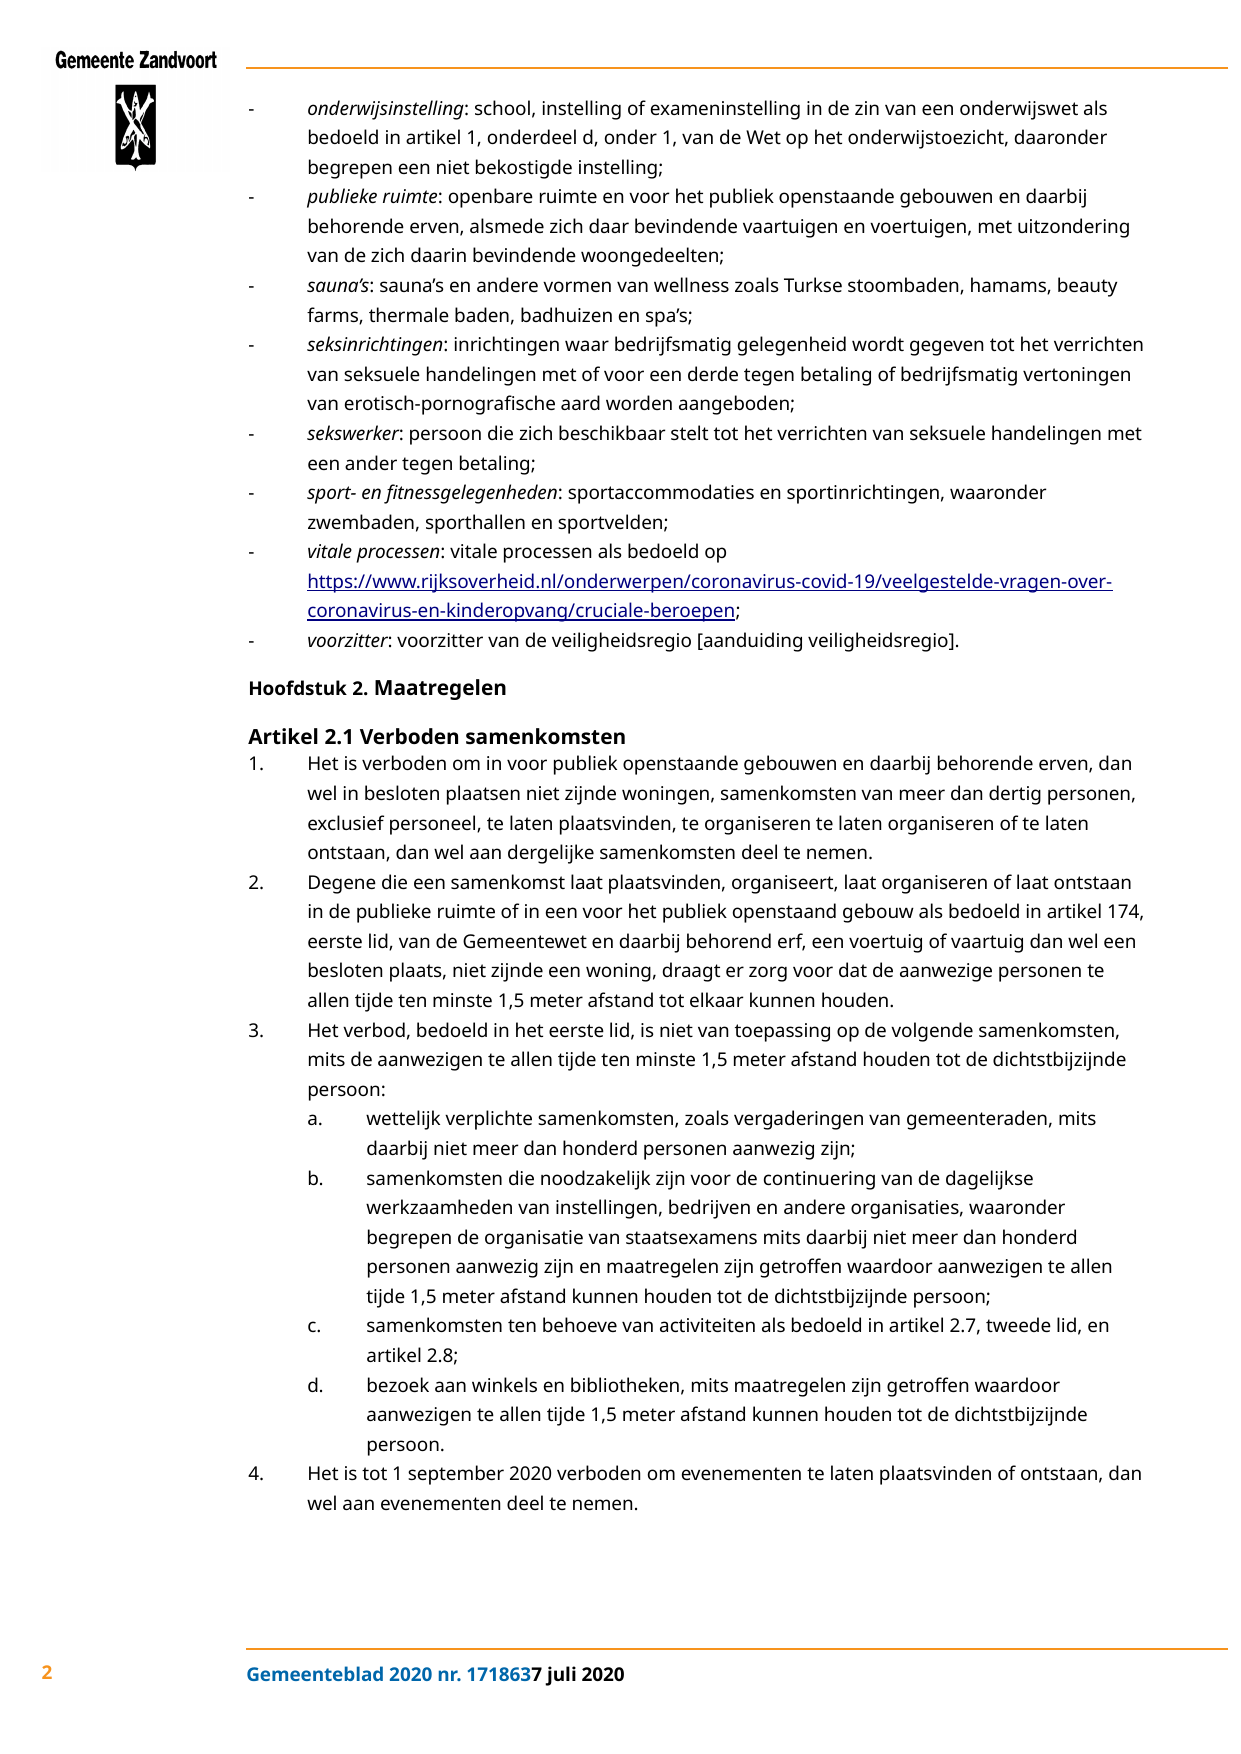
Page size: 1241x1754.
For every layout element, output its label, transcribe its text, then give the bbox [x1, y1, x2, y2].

list Degene die een samenkomst laat plaatsvinden, organiseert, laat organiseren of laat ontstaan in de publieke ruimte of in een voor het publiek openstaand gebouw als bedoeld in artikel 174, eerste lid, van de Gemeentewet en daarbij behorend erf, een voertuig of vaartuig dan wel een besloten plaats, niet zijnde een woning, draagt er zorg voor dat de aanwezige personen te allen tijde ten minste 1,5 meter afstand tot elkaar kunnen houden. [248, 869, 1152, 1013]
list onderwijsinstelling: school, instelling of exameninstelling in de zin van een onderwijswet als bedoeld in artikel 1, onderdeel d, onder 1, van de Wet op het onderwijstoezicht, daaronder begrepen een niet bekostigde instelling; [248, 95, 1152, 180]
picture [41, 47, 231, 172]
list Het is verboden om in voor publiek openstaande gebouwen en daarbij behorende erven, dan wel in besloten plaatsen niet zijnde woningen, samenkomsten van meer dan dertig personen, exclusief personeel, te laten plaatsvinden, te organiseren te laten organiseren of te laten ontstaan, dan wel aan dergelijke samenkomsten deel te nemen. [248, 751, 1152, 865]
list samenkomsten ten behoeve van activiteiten als bedoeld in artikel 2.7, tweede lid, en artikel 2.8; [307, 1313, 1152, 1368]
list publieke ruimte: openbare ruimte en voor het publiek openstaande gebouwen en daarbij behorende erven, alsmede zich daar bevindende vaartuigen en voertuigen, met uitzondering van de zich daarin bevindende woongedeelten; [248, 183, 1152, 268]
list voorzitter: voorzitter van de veiligheidsregio [aanduiding veiligheidsregio]. [248, 627, 1152, 653]
list wettelijk verplichte samenkomsten, zoals vergaderingen van gemeenteraden, mits daarbij niet meer dan honderd personen aanwezig zijn; [307, 1106, 1152, 1161]
text Artikel 2.1 Verboden samenkomsten [248, 722, 1152, 751]
text Hoofdstuk 2. Maatregelen [248, 673, 1152, 701]
list bezoek aan winkels en bibliotheken, mits maatregelen zijn getroffen waardoor aanwezigen te allen tijde 1,5 meter afstand kunnen houden tot de dichtstbijzijnde persoon. [307, 1372, 1152, 1457]
list Het is tot 1 september 2020 verboden om evenementen te laten plaatsvinden of ontstaan, dan wel aan evenementen deel te nemen. [248, 1461, 1152, 1516]
list seksinrichtingen: inrichtingen waar bedrijfsmatig gelegenheid wordt gegeven tot het verrichten van seksuele handelingen met of voor een derde tegen betaling of bedrijfsmatig vertoningen van erotisch-pornografische aard worden aangeboden; [248, 331, 1152, 416]
list sauna’s: sauna’s en andere vormen van wellness zoals Turkse stoombaden, hamams, beauty farms, thermale baden, badhuizen en spa’s; [248, 272, 1152, 328]
list Het verbod, bedoeld in het eerste lid, is niet van toepassing op de volgende samenkomsten, mits de aanwezigen te allen tijde ten minste 1,5 meter afstand houden tot de dichtstbijzijnde persoon: [248, 1017, 1152, 1102]
list sport- en fitnessgelegenheden: sportaccommodaties en sportinrichtingen, waaronder zwembaden, sporthallen en sportvelden; [248, 479, 1152, 535]
list sekswerker: persoon die zich beschikbaar stelt tot het verrichten van seksuele handelingen met een ander tegen betaling; [248, 420, 1152, 476]
list samenkomsten die noodzakelijk zijn voor de continuering van de dagelijkse werkzaamheden van instellingen, bedrijven en andere organisaties, waaronder begrepen de organisatie van staatsexamens mits daarbij niet meer dan honderd personen aanwezig zijn en maatregelen zijn getroffen waardoor aanwezigen te allen tijde 1,5 meter afstand kunnen houden tot de dichtstbijzijnde persoon; [307, 1165, 1152, 1309]
list vitale processen: vitale processen als bedoeld op https://www.rijksoverheid.nl/onderwerpen/coronavirus-covid-19/veelgestelde-vragen-over-coronavirus-en-kinderopvang/cruciale-beroepen; [248, 538, 1152, 623]
